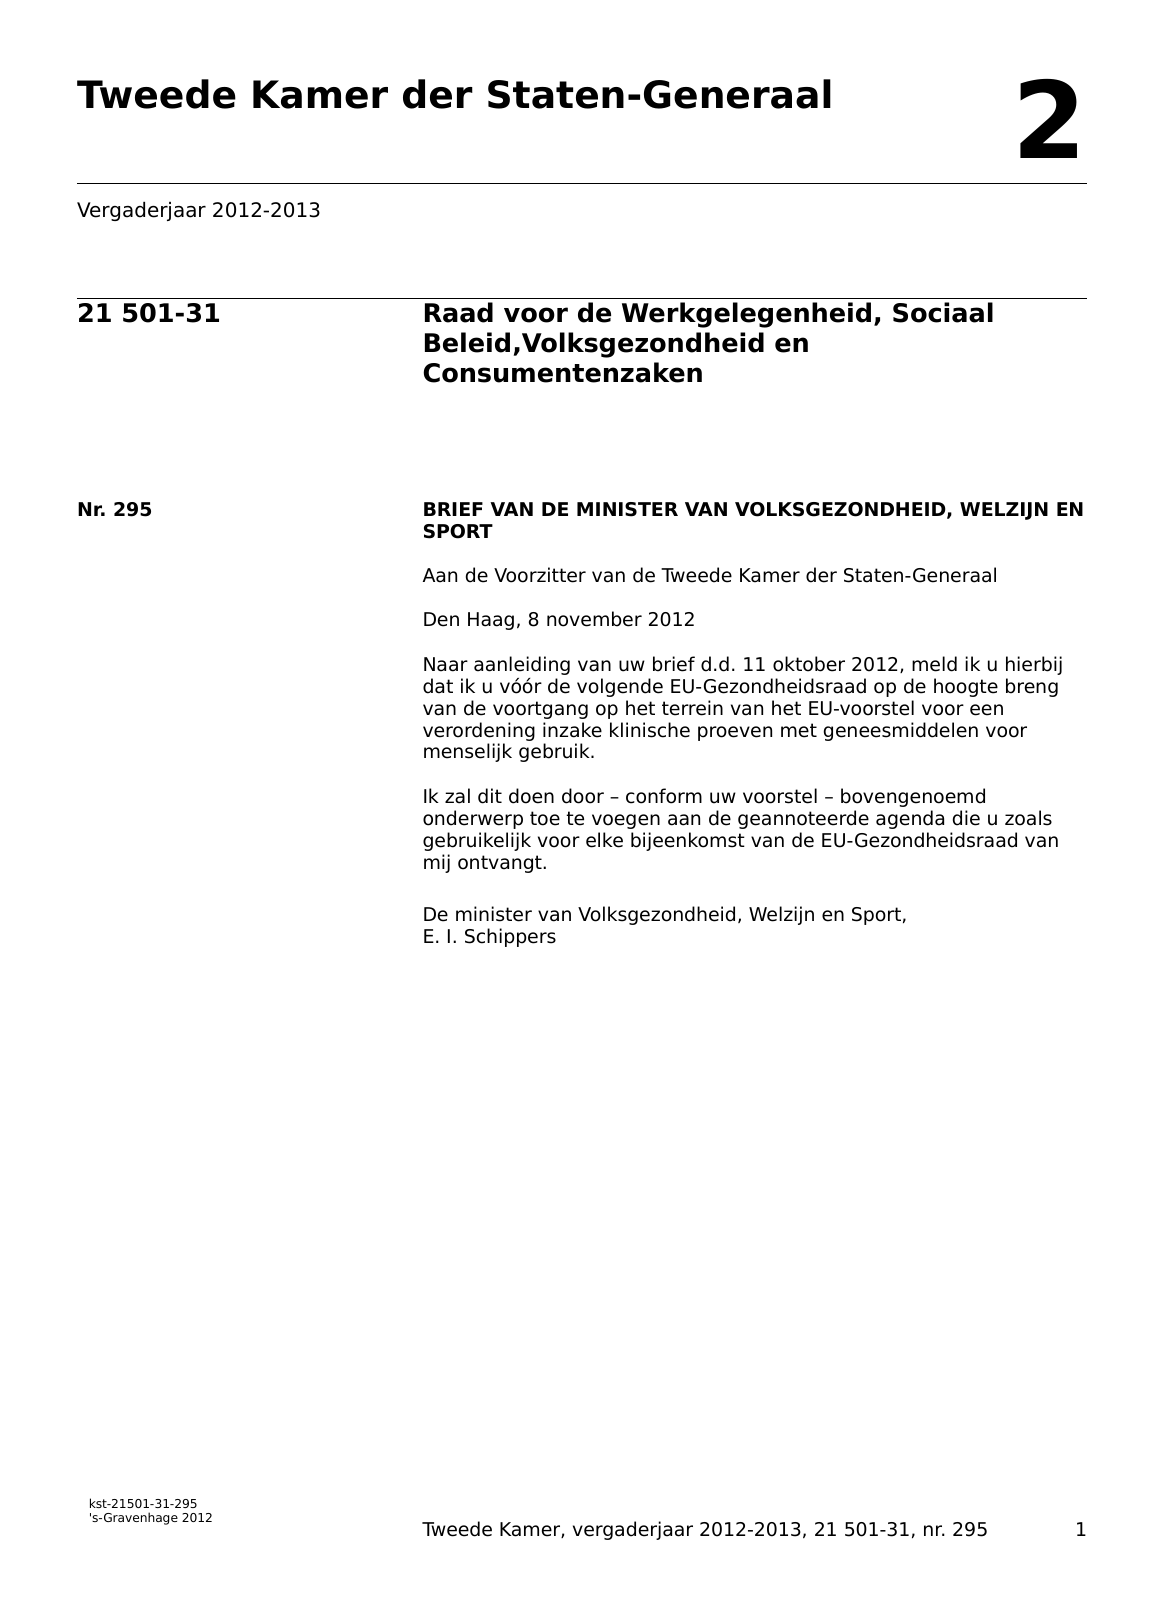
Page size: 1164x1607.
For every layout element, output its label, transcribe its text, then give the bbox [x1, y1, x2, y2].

subtitle Nr. 295 BRIEF VAN DE MINISTER VAN VOLKSGEZONDHEID, WELZIJN EN SPORT [77, 499, 1087, 543]
table_cell Vergaderjaar 2012-2013 [77, 184, 1087, 298]
text Naar aanleiding van uw brief d.d. 11 oktober 2012, meld ik u hierbij dat ik u vóór de volgende EU-Gezondheidsraad op de hoogte breng van de voortgang op het terrein van het EU-voorstel voor een verordening inzake klinische proeven met geneesmiddelen voor menselijk gebruik. [422, 653, 1087, 763]
text kst-21501-31-295 [88, 1497, 323, 1511]
subtitle 21 501-31 Raad voor de Werkgelegenheid, Sociaal Beleid,Volksgezondheid en Consumentenzaken [77, 299, 1087, 388]
text Den Haag, 8 november 2012 [422, 609, 1087, 631]
text De minister van Volksgezondheid, Welzijn en Sport, E. I. Schippers [422, 903, 1087, 947]
text Ik zal dit doen door – conform uw voorstel – bovengenoemd onderwerp toe te voegen aan de geannoteerde agenda die u zoals gebruikelijk voor elke bijeenkomst van de EU-Gezondheidsraad van mij ontvangt. [422, 786, 1087, 873]
text Aan de Voorzitter van de Tweede Kamer der Staten-Generaal [422, 565, 1087, 587]
table_header Tweede Kamer der Staten-Generaal [77, 59, 886, 183]
text 's-Gravenhage 2012 [88, 1511, 323, 1525]
table_header 2 [886, 59, 1087, 183]
